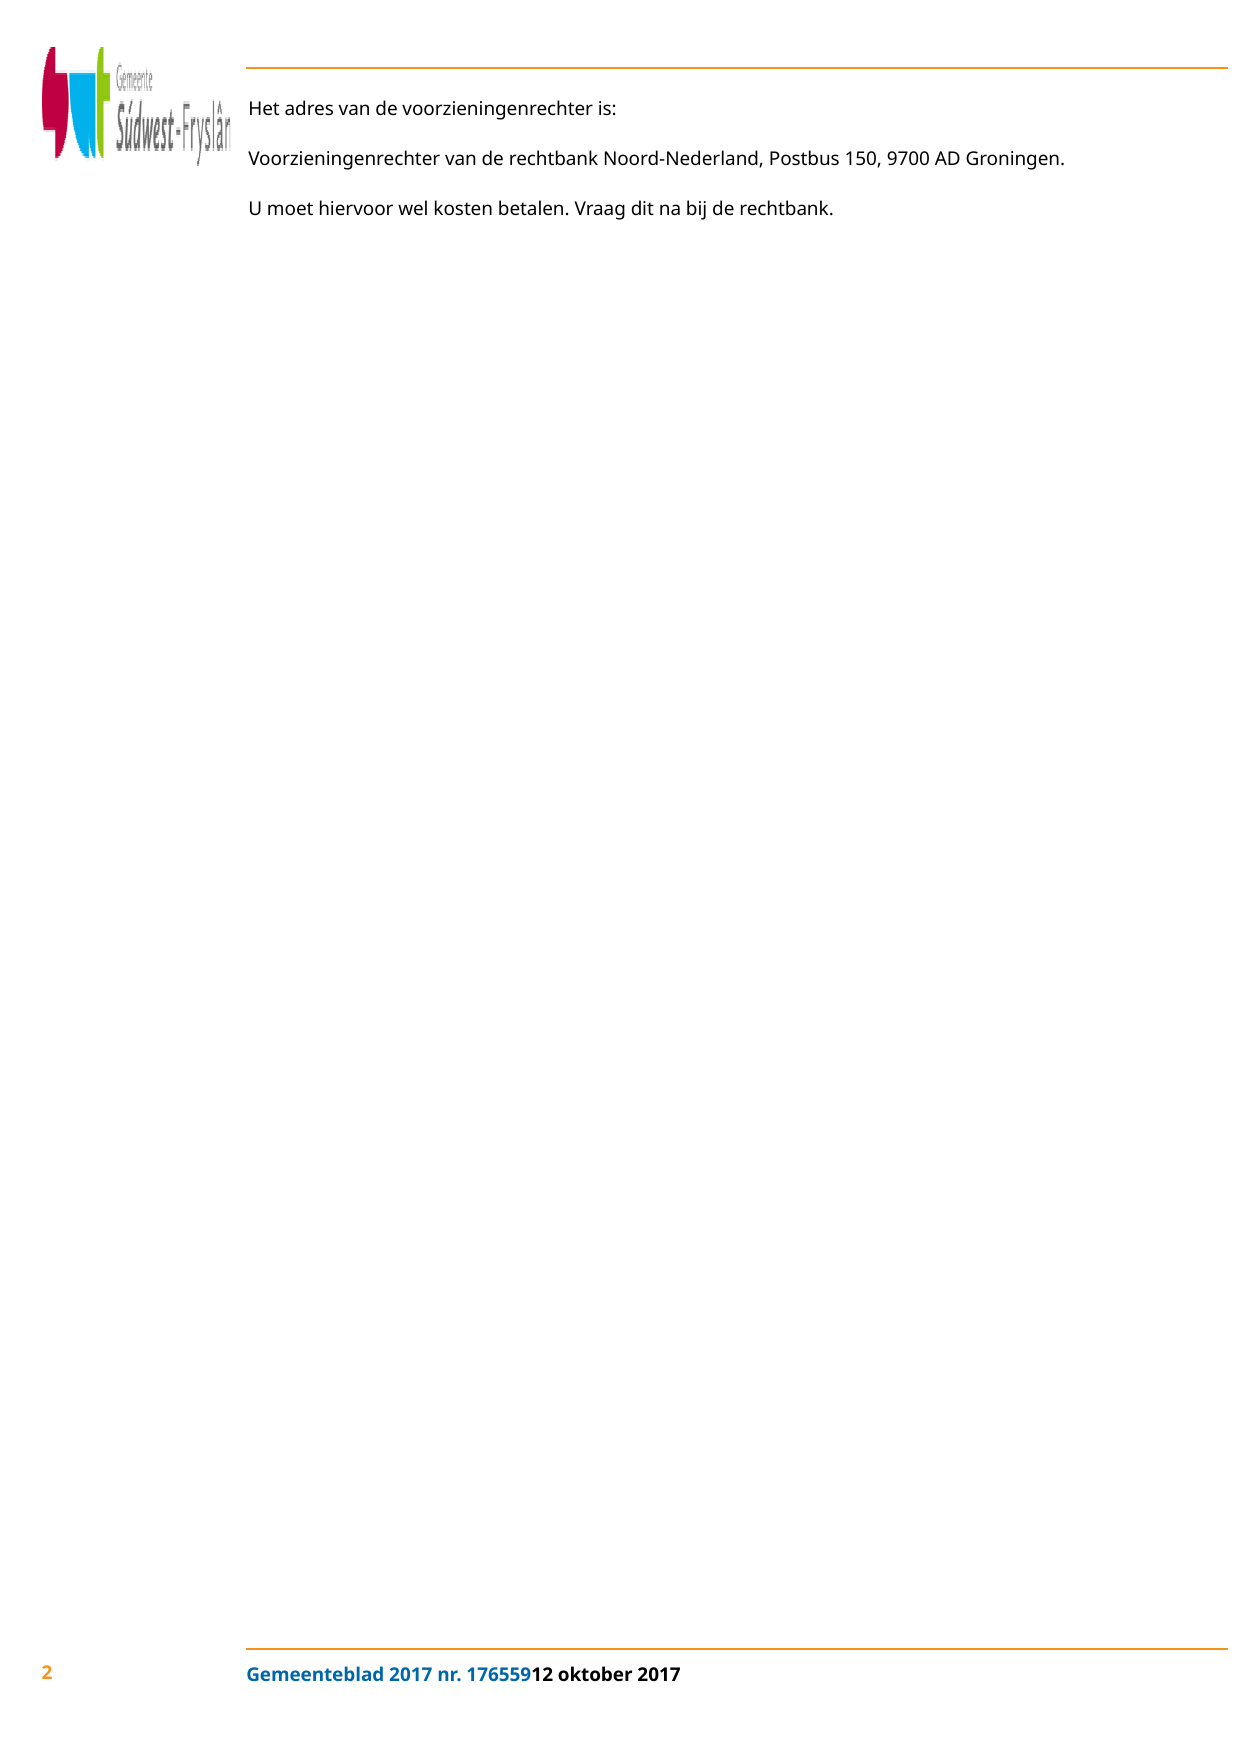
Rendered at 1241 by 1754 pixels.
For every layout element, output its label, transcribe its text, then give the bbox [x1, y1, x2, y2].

text U moet hiervoor wel kosten betalen. Vraag dit na bij de rechtbank. [248, 196, 1152, 221]
text Voorzieningenrechter van de rechtbank Noord-Nederland, Postbus 150, 9700 AD Groningen. [248, 145, 1152, 171]
picture [41, 47, 231, 172]
text Het adres van de voorzieningenrechter is: [248, 95, 1152, 121]
